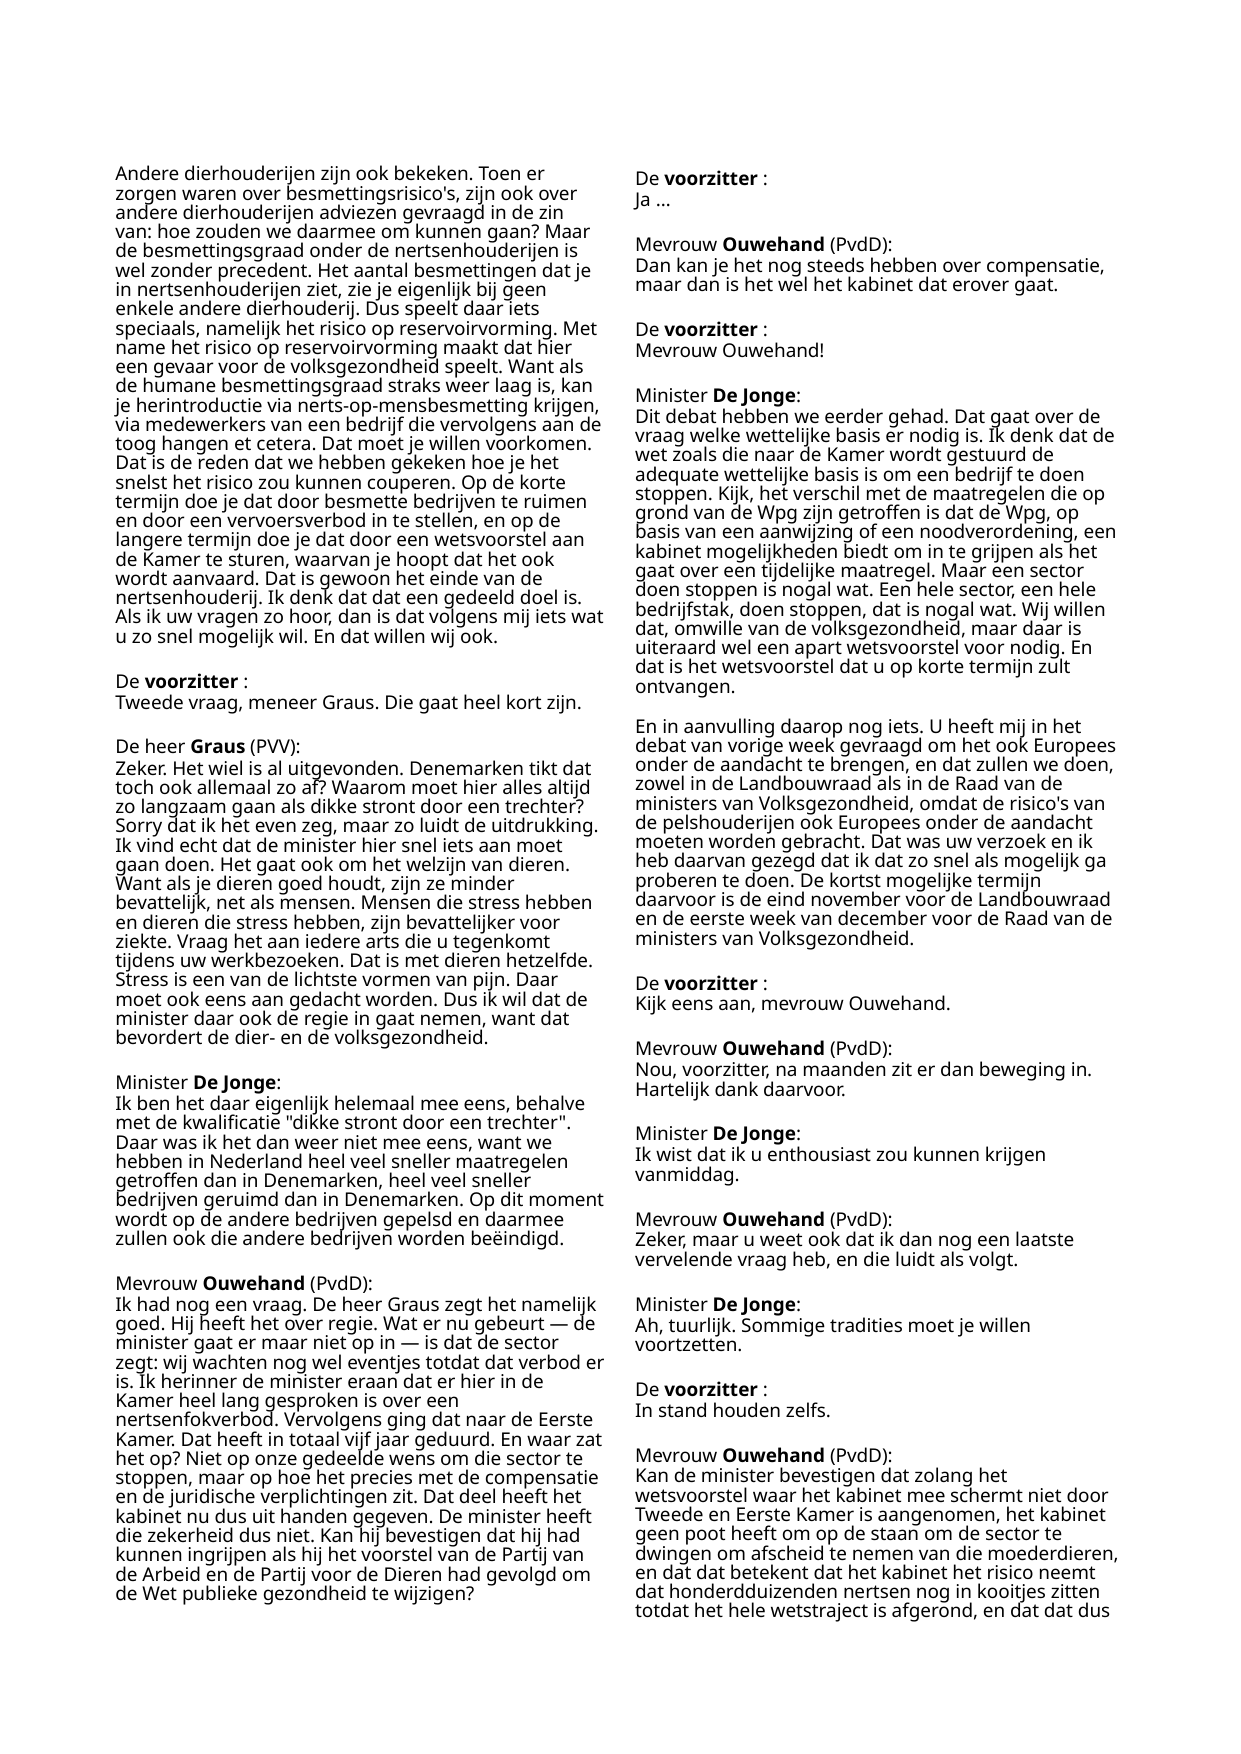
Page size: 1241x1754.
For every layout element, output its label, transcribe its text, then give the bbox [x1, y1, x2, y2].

text Mevrouw Ouwehand (PvdD): [115, 1270, 605, 1296]
text Nou, voorzitter, na maanden zit er dan beweging in. Hartelijk dank daarvoor. [635, 1061, 1125, 1100]
text Kan de minister bevestigen dat zolang het wetsvoorstel waar het kabinet mee schermt niet door Tweede en Eerste Kamer is aangenomen, het kabinet geen poot heeft om op de staan om de sector te dwingen om afscheid te nemen van die moederdieren, en dat dat betekent dat het kabinet het risico neemt dat honderdduizenden nertsen nog in kooitjes zitten totdat het hele wetstraject is afgerond, en dat dat dus [635, 1467, 1125, 1622]
text De voorzitter : [115, 668, 605, 694]
text Minister De Jonge: [115, 1069, 605, 1095]
text De voorzitter : [635, 165, 1125, 191]
text En in aanvulling daarop nog iets. U heeft mij in het debat van vorige week gevraagd om het ook Europees onder de aandacht te brengen, en dat zullen we doen, zowel in de Landbouwraad als in de Raad van de ministers van Volksgezondheid, omdat de risico's van de pelshouderijen ook Europees onder de aandacht moeten worden gebracht. Dat was uw verzoek en ik heb daarvan gezegd dat ik dat zo snel als mogelijk ga proberen te doen. De kortst mogelijke termijn daarvoor is de eind november voor de Landbouwraad en de eerste week van december voor de Raad van de ministers van Volksgezondheid. [635, 718, 1125, 949]
text Dit debat hebben we eerder gehad. Dat gaat over de vraag welke wettelijke basis er nodig is. Ik denk dat de wet zoals die naar de Kamer wordt gestuurd de adequate wettelijke basis is om een bedrijf te doen stoppen. Kijk, het verschil met de maatregelen die op grond van de Wpg zijn getroffen is dat de Wpg, op basis van een aanwijzing of een noodverordening, een kabinet mogelijkheden biedt om in te grijpen als het gaat over een tijdelijke maatregel. Maar een sector doen stoppen is nogal wat. Een hele sector, een hele bedrijfstak, doen stoppen, dat is nogal wat. Wij willen dat, omwille van de volksgezondheid, maar daar is uiteraard wel een apart wetsvoorstel voor nodig. En dat is het wetsvoorstel dat u op korte termijn zult ontvangen. [635, 408, 1125, 697]
text Mevrouw Ouwehand (PvdD): [635, 1206, 1125, 1231]
text Ik ben het daar eigenlijk helemaal mee eens, behalve met de kwalificatie "dikke stront door een trechter". Daar was ik het dan weer niet mee eens, want we hebben in Nederland heel veel sneller maatregelen getroffen dan in Denemarken, heel veel sneller bedrijven geruimd dan in Denemarken. Op dit moment wordt op de andere bedrijven gepelsd en daarmee zullen ook die andere bedrijven worden beëindigd. [115, 1095, 605, 1249]
text Tweede vraag, meneer Graus. Die gaat heel kort zijn. [115, 694, 605, 713]
text Zeker, maar u weet ook dat ik dan nog een laatste vervelende vraag heb, en die luidt als volgt. [635, 1231, 1125, 1270]
text De heer Graus (PVV): [115, 734, 605, 759]
text Ah, tuurlijk. Sommige tradities moet je willen voortzetten. [635, 1317, 1125, 1355]
text De voorzitter : [635, 1376, 1125, 1402]
text Mevrouw Ouwehand (PvdD): [635, 1036, 1125, 1061]
text Minister De Jonge: [635, 382, 1125, 408]
text Ja … [635, 191, 1125, 210]
text Dan kan je het nog steeds hebben over compensatie, maar dan is het wel het kabinet dat erover gaat. [635, 257, 1125, 295]
text In stand houden zelfs. [635, 1402, 1125, 1421]
text Ik wist dat ik u enthousiast zou kunnen krijgen vanmiddag. [635, 1146, 1125, 1185]
text Kijk eens aan, mevrouw Ouwehand. [635, 995, 1125, 1015]
text Mevrouw Ouwehand! [635, 342, 1125, 361]
text Zeker. Het wiel is al uitgevonden. Denemarken tikt dat toch ook allemaal zo af? Waarom moet hier alles altijd zo langzaam gaan als dikke stront door een trechter? Sorry dat ik het even zeg, maar zo luidt de uitdrukking. Ik vind echt dat de minister hier snel iets aan moet gaan doen. Het gaat ook om het welzijn van dieren. Want als je dieren goed houdt, zijn ze minder bevattelijk, net als mensen. Mensen die stress hebben en dieren die stress hebben, zijn bevattelijker voor ziekte. Vraag het aan iedere arts die u tegenkomt tijdens uw werkbezoeken. Dat is met dieren hetzelfde. Stress is een van de lichtste vormen van pijn. Daar moet ook eens aan gedacht worden. Dus ik wil dat de minister daar ook de regie in gaat nemen, want dat bevordert de dier- en de volksgezondheid. [115, 759, 605, 1048]
text Minister De Jonge: [635, 1291, 1125, 1317]
text De voorzitter : [635, 316, 1125, 342]
text Mevrouw Ouwehand (PvdD): [635, 1442, 1125, 1467]
text Mevrouw Ouwehand (PvdD): [635, 231, 1125, 257]
text Andere dierhouderijen zijn ook bekeken. Toen er zorgen waren over besmettingsrisico's, zijn ook over andere dierhouderijen adviezen gevraagd in de zin van: hoe zouden we daarmee om kunnen gaan? Maar de besmettingsgraad onder de nertsenhouderijen is wel zonder precedent. Het aantal besmettingen dat je in nertsenhouderijen ziet, zie je eigenlijk bij geen enkele andere dierhouderij. Dus speelt daar iets speciaals, namelijk het risico op reservoirvorming. Met name het risico op reservoirvorming maakt dat hier een gevaar voor de volksgezondheid speelt. Want als de humane besmettingsgraad straks weer laag is, kan je herintroductie via nerts-op-mensbesmetting krijgen, via medewerkers van een bedrijf die vervolgens aan de toog hangen et cetera. Dat moet je willen voorkomen. Dat is de reden dat we hebben gekeken hoe je het snelst het risico zou kunnen couperen. Op de korte termijn doe je dat door besmette bedrijven te ruimen en door een vervoersverbod in te stellen, en op de langere termijn doe je dat door een wetsvoorstel aan de Kamer te sturen, waarvan je hoopt dat het ook wordt aanvaard. Dat is gewoon het einde van de nertsenhouderij. Ik denk dat dat een gedeeld doel is. Als ik uw vragen zo hoor, dan is dat volgens mij iets wat u zo snel mogelijk wil. En dat willen wij ook. [115, 165, 605, 647]
text Minister De Jonge: [635, 1121, 1125, 1146]
text Ik had nog een vraag. De heer Graus zegt het namelijk goed. Hij heeft het over regie. Wat er nu gebeurt — de minister gaat er maar niet op in — is dat de sector zegt: wij wachten nog wel eventjes totdat dat verbod er is. Ik herinner de minister eraan dat er hier in de Kamer heel lang gesproken is over een nertsenfokverbod. Vervolgens ging dat naar de Eerste Kamer. Dat heeft in totaal vijf jaar geduurd. En waar zat het op? Niet op onze gedeelde wens om die sector te stoppen, maar op hoe het precies met de compensatie en de juridische verplichtingen zit. Dat deel heeft het kabinet nu dus uit handen gegeven. De minister heeft die zekerheid dus niet. Kan hij bevestigen dat hij had kunnen ingrijpen als hij het voorstel van de Partij van de Arbeid en de Partij voor de Dieren had gevolgd om de Wet publieke gezondheid te wijzigen? [115, 1296, 605, 1604]
text De voorzitter : [635, 970, 1125, 995]
